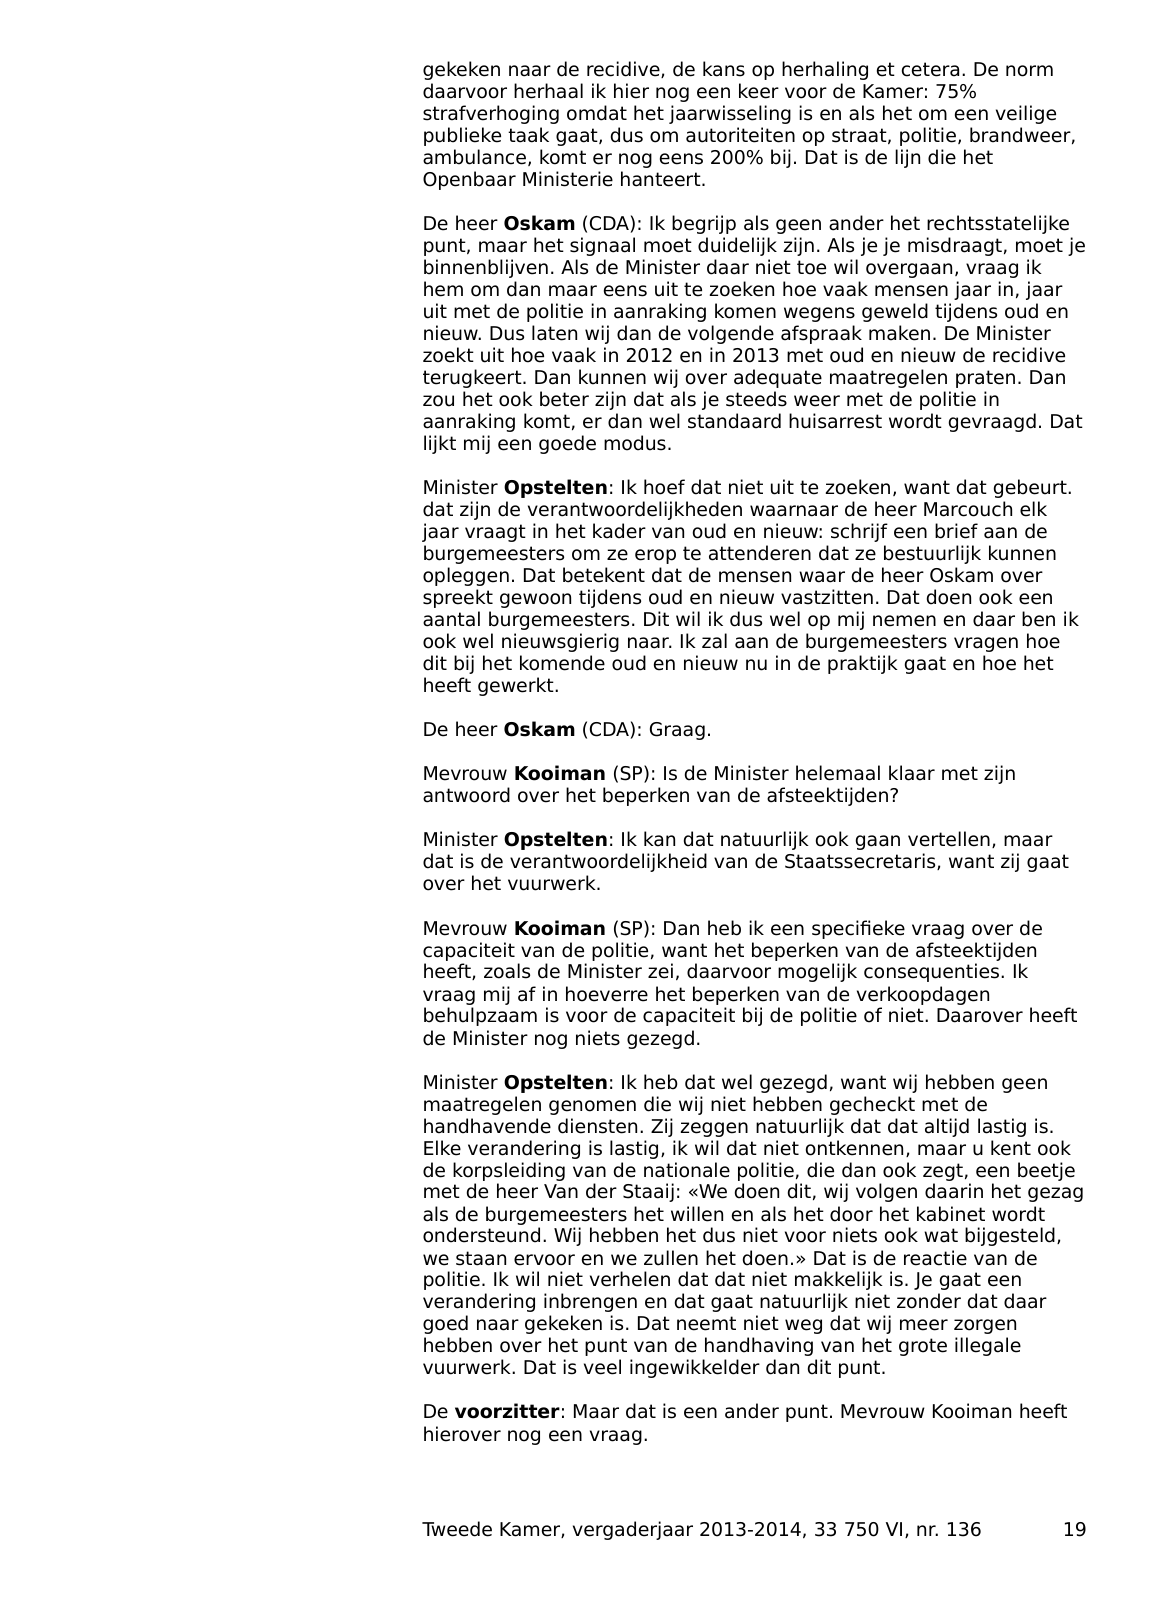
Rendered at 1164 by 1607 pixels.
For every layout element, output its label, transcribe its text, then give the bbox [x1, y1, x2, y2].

text gekeken naar de recidive, de kans op herhaling et cetera. De norm daarvoor herhaal ik hier nog een keer voor de Kamer: 75% strafverhoging omdat het jaarwisseling is en als het om een veilige publieke taak gaat, dus om autoriteiten op straat, politie, brandweer, ambulance, komt er nog eens 200% bij. Dat is de lijn die het Openbaar Ministerie hanteert. [422, 59, 1087, 191]
text Minister Opstelten: Ik kan dat natuurlijk ook gaan vertellen, maar dat is de verantwoordelijkheid van de Staatssecretaris, want zij gaat over het vuurwerk. [422, 829, 1087, 895]
text Minister Opstelten: Ik heb dat wel gezegd, want wij hebben geen maatregelen genomen die wij niet hebben gecheckt met de handhavende diensten. Zij zeggen natuurlijk dat dat altijd lastig is. Elke verandering is lastig, ik wil dat niet ontkennen, maar u kent ook de korpsleiding van de nationale politie, die dan ook zegt, een beetje met de heer Van der Staaij: «We doen dit, wij volgen daarin het gezag als de burgemeesters het willen en als het door het kabinet wordt ondersteund. Wij hebben het dus niet voor niets ook wat bijgesteld, we staan ervoor en we zullen het doen.» Dat is de reactie van de politie. Ik wil niet verhelen dat dat niet makkelijk is. Je gaat een verandering inbrengen en dat gaat natuurlijk niet zonder dat daar goed naar gekeken is. Dat neemt niet weg dat wij meer zorgen hebben over het punt van de handhaving van het grote illegale vuurwerk. Dat is veel ingewikkelder dan dit punt. [422, 1072, 1087, 1379]
text De heer Oskam (CDA): Graag. [422, 719, 1087, 741]
text Mevrouw Kooiman (SP): Is de Minister helemaal klaar met zijn antwoord over het beperken van de afsteektijden? [422, 763, 1087, 807]
text Mevrouw Kooiman (SP): Dan heb ik een specifieke vraag over de capaciteit van de politie, want het beperken van de afsteektijden heeft, zoals de Minister zei, daarvoor mogelijk consequenties. Ik vraag mij af in hoeverre het beperken van de verkoopdagen behulpzaam is voor de capaciteit bij de politie of niet. Daarover heeft de Minister nog niets gezegd. [422, 917, 1087, 1049]
text De voorzitter: Maar dat is een ander punt. Mevrouw Kooiman heeft hierover nog een vraag. [422, 1401, 1087, 1445]
text De heer Oskam (CDA): Ik begrijp als geen ander het rechtsstatelijke punt, maar het signaal moet duidelijk zijn. Als je je misdraagt, moet je binnenblijven. Als de Minister daar niet toe wil overgaan, vraag ik hem om dan maar eens uit te zoeken hoe vaak mensen jaar in, jaar uit met de politie in aanraking komen wegens geweld tijdens oud en nieuw. Dus laten wij dan de volgende afspraak maken. De Minister zoekt uit hoe vaak in 2012 en in 2013 met oud en nieuw de recidive terugkeert. Dan kunnen wij over adequate maatregelen praten. Dan zou het ook beter zijn dat als je steeds weer met de politie in aanraking komt, er dan wel standaard huisarrest wordt gevraagd. Dat lijkt mij een goede modus. [422, 213, 1087, 455]
text Minister Opstelten: Ik hoef dat niet uit te zoeken, want dat gebeurt. dat zijn de verantwoordelijkheden waarnaar de heer Marcouch elk jaar vraagt in het kader van oud en nieuw: schrijf een brief aan de burgemeesters om ze erop te attenderen dat ze bestuurlijk kunnen opleggen. Dat betekent dat de mensen waar de heer Oskam over spreekt gewoon tijdens oud en nieuw vastzitten. Dat doen ook een aantal burgemeesters. Dit wil ik dus wel op mij nemen en daar ben ik ook wel nieuwsgierig naar. Ik zal aan de burgemeesters vragen hoe dit bij het komende oud en nieuw nu in de praktijk gaat en hoe het heeft gewerkt. [422, 477, 1087, 697]
